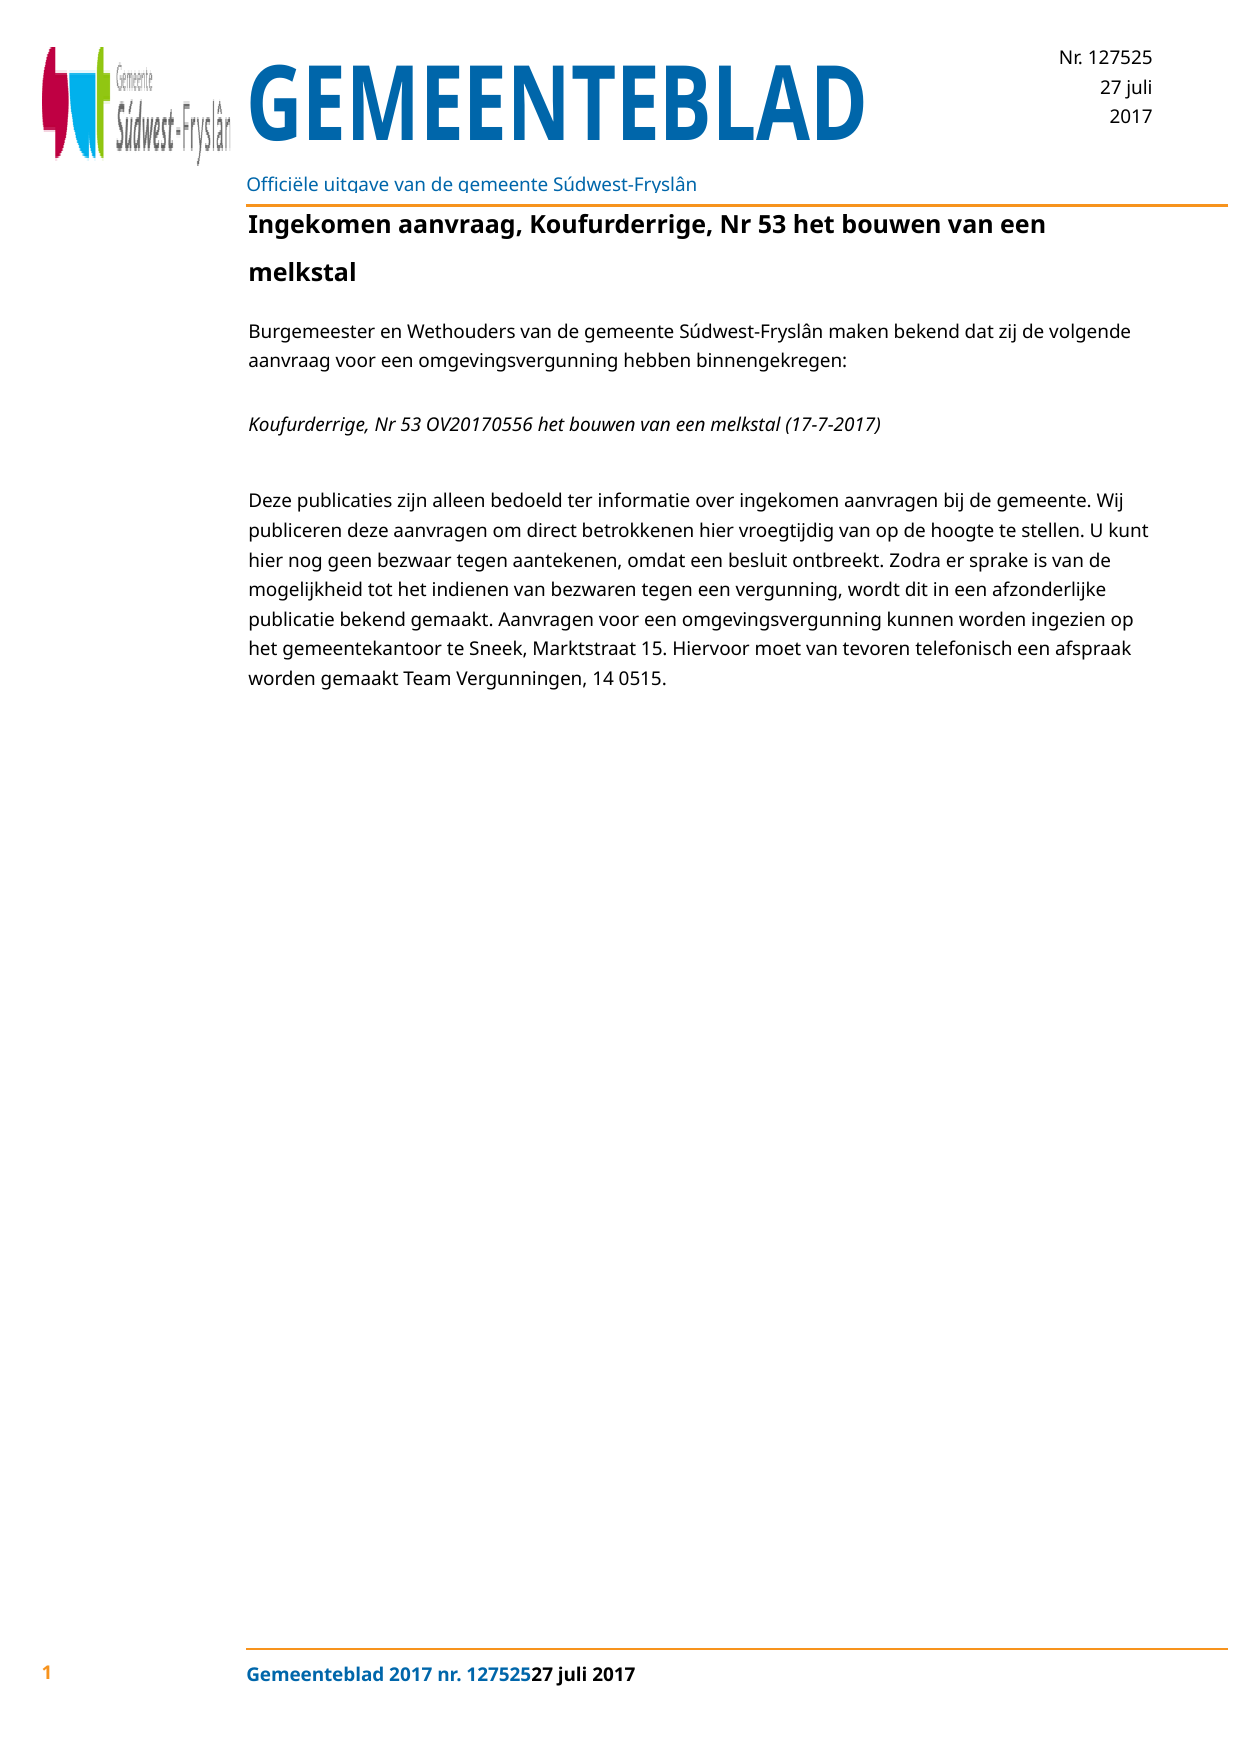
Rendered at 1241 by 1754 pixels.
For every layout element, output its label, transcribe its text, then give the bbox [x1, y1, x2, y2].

text Burgemeester en Wethouders van de gemeente Súdwest-Fryslân maken bekend dat zij de volgende aanvraag voor een omgevingsvergunning hebben binnengekregen: [248, 318, 1152, 373]
picture [41, 47, 231, 172]
text Ingekomen aanvraag, Koufurderrige, Nr 53 het bouwen van een melkstal [248, 207, 1152, 288]
text Deze publicaties zijn alleen bedoeld ter informatie over ingekomen aanvragen bij de gemeente. Wij publiceren deze aanvragen om direct betrokkenen hier vroegtijdig van op de hoogte te stellen. U kunt hier nog geen bezwaar tegen aantekenen, omdat een besluit ontbreekt. Zodra er sprake is van de mogelijkheid tot het indienen van bezwaren tegen een vergunning, wordt dit in een afzonderlijke publicatie bekend gemaakt. Aanvragen voor een omgevingsvergunning kunnen worden ingezien op het gemeentekantoor te Sneek, Marktstraat 15. Hiervoor moet van tevoren telefonisch een afspraak worden gemaakt Team Vergunningen, 14 0515. [248, 488, 1152, 691]
text Koufurderrige, Nr 53 OV20170556 het bouwen van een melkstal (17-7-2017) [248, 411, 1152, 437]
